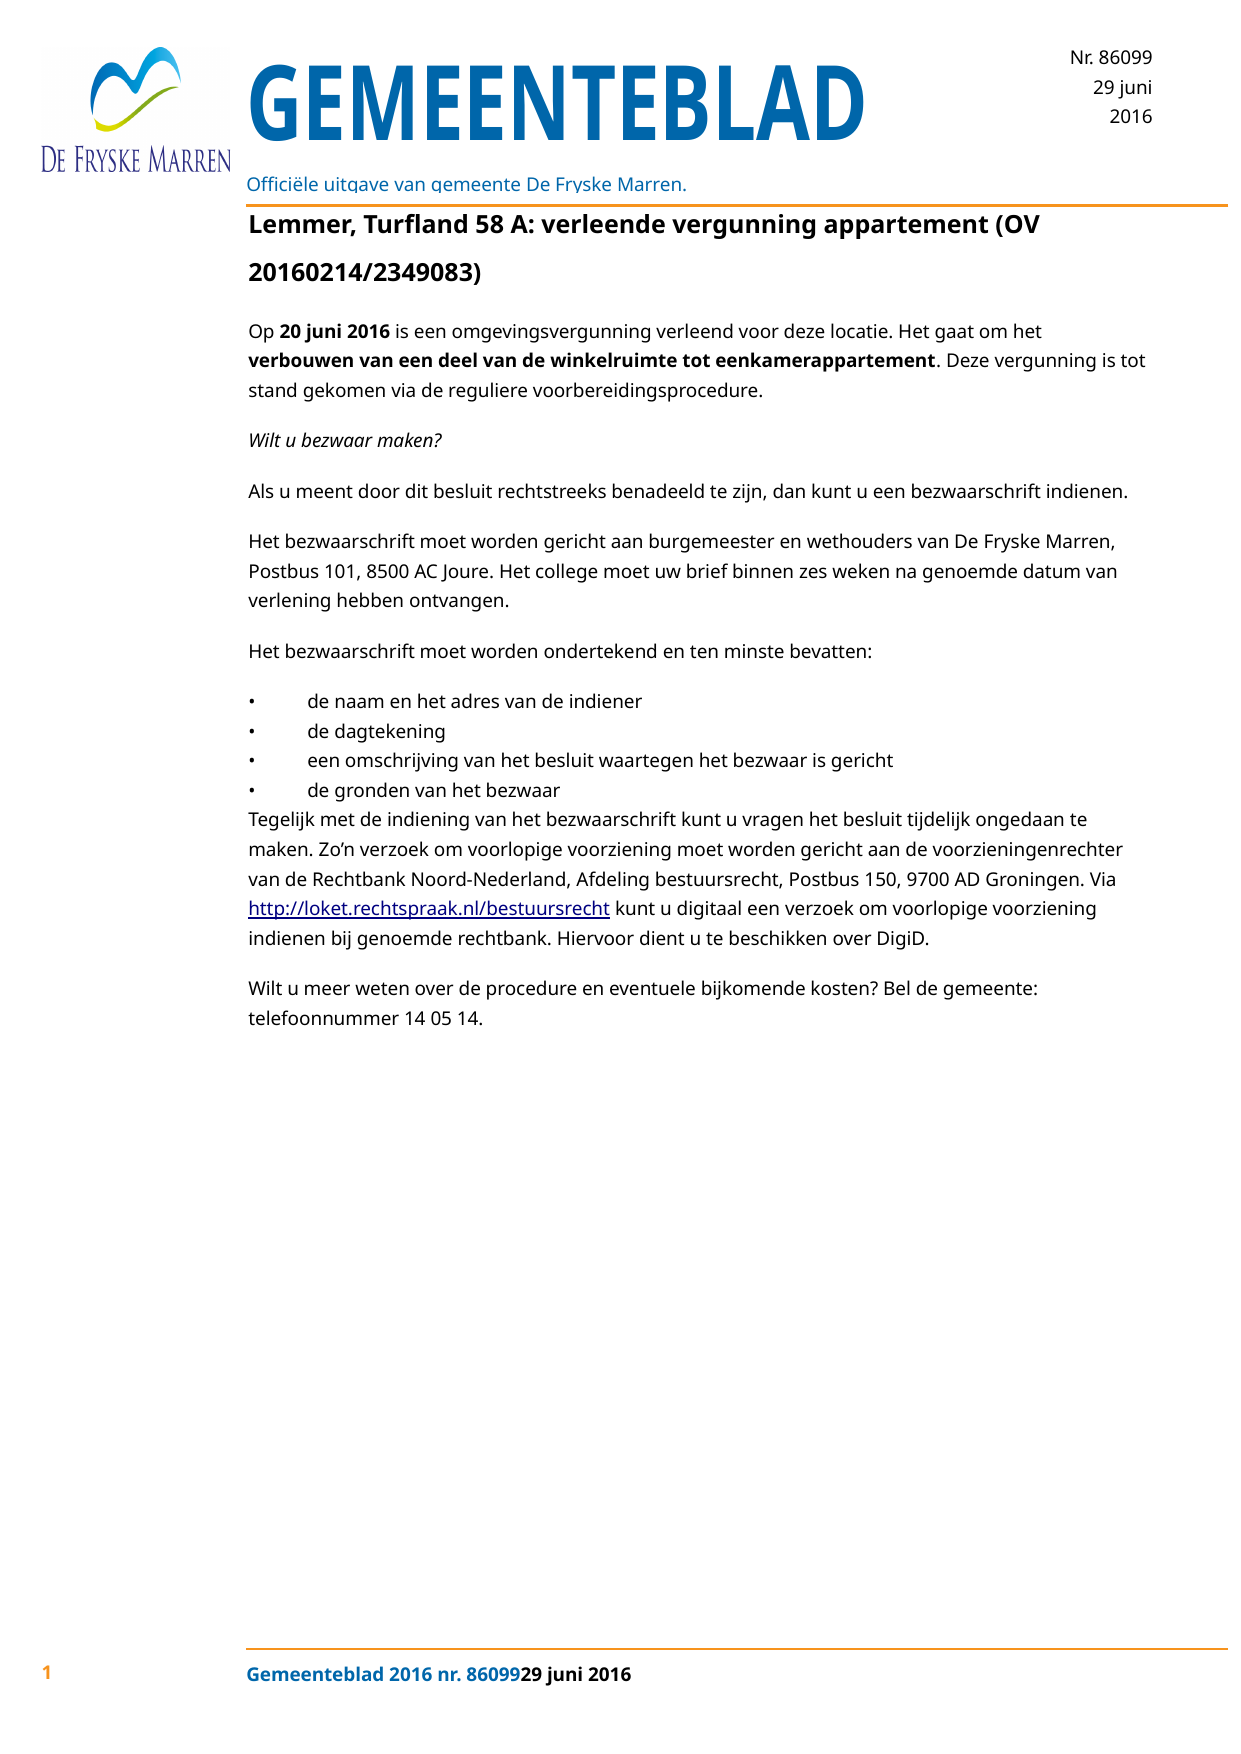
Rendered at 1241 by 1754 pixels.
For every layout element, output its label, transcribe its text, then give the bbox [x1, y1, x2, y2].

text Wilt u bezwaar maken? [248, 427, 1152, 453]
list een omschrijving van het besluit waartegen het bezwaar is gericht [248, 747, 1152, 773]
text Wilt u meer weten over de procedure en eventuele bijkomende kosten? Bel de gemeente: telefoonnummer 14 05 14. [248, 975, 1152, 1031]
text Als u meent door dit besluit rechtstreeks benadeeld te zijn, dan kunt u een bezwaarschrift indienen. [248, 478, 1152, 504]
text Op 20 juni 2016 is een omgevingsvergunning verleend voor deze locatie. Het gaat om het verbouwen van een deel van de winkelruimte tot eenkamerappartement. Deze vergunning is tot stand gekomen via de reguliere voorbereidingsprocedure. [248, 318, 1152, 403]
list de gronden van het bezwaar [248, 777, 1152, 803]
text Het bezwaarschrift moet worden ondertekend en ten minste bevatten: [248, 638, 1152, 664]
list de dagtekening [248, 718, 1152, 744]
picture [41, 47, 231, 172]
text Het bezwaarschrift moet worden gericht aan burgemeester en wethouders van De Fryske Marren, Postbus 101, 8500 AC Joure. Het college moet uw brief binnen zes weken na genoemde datum van verlening hebben ontvangen. [248, 528, 1152, 613]
text Tegelijk met de indiening van het bezwaarschrift kunt u vragen het besluit tijdelijk ongedaan te maken. Zo’n verzoek om voorlopige voorziening moet worden gericht aan de voorzieningenrechter van de Rechtbank Noord-Nederland, Afdeling bestuursrecht, Postbus 150, 9700 AD Groningen. Via http://loket.rechtspraak.nl/bestuursrecht kunt u digitaal een verzoek om voorlopige voorziening indienen bij genoemde rechtbank. Hiervoor dient u te beschikken over DigiD. [248, 807, 1152, 951]
list de naam en het adres van de indiener [248, 688, 1152, 714]
text Lemmer, Turfland 58 A: verleende vergunning appartement (OV 20160214/2349083) [248, 207, 1152, 288]
